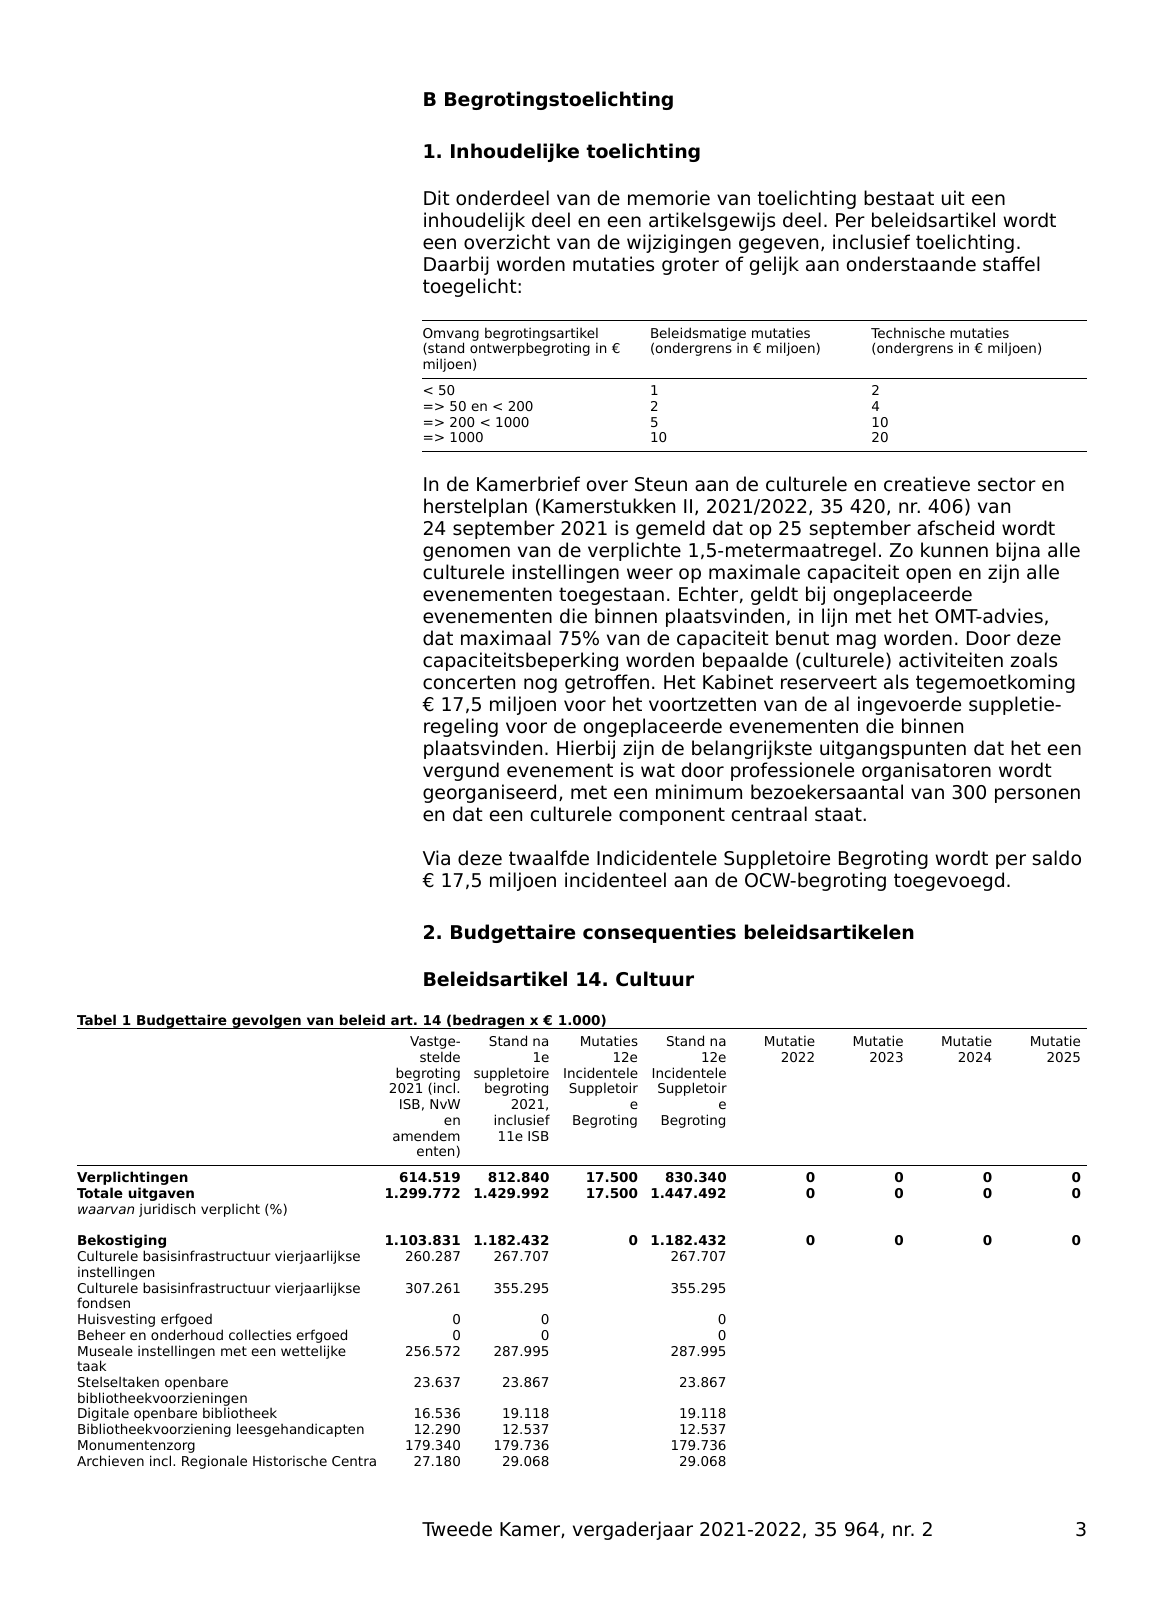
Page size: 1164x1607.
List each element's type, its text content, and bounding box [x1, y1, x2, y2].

table_cell 19.118 [466, 1406, 555, 1422]
table_cell 2 [865, 379, 1087, 399]
subtitle Beleidsartikel 14. Cultuur [422, 969, 1087, 991]
table_cell 0 [466, 1328, 555, 1343]
table_cell [732, 1454, 821, 1469]
table_cell [998, 1375, 1087, 1406]
table_cell [732, 1375, 821, 1406]
table_cell Vastge-stelde begroting 2021 (incl. ISB, NvW en amendementen) [378, 1029, 466, 1164]
table_cell [821, 1343, 909, 1375]
table_cell => 200 < 1000 [422, 415, 644, 430]
table_cell 12.537 [644, 1422, 732, 1438]
table_cell 287.995 [466, 1343, 555, 1375]
table_cell [732, 1202, 821, 1217]
table_cell 614.519 [378, 1166, 466, 1186]
table_cell 1.182.432 [644, 1233, 732, 1249]
table_cell [644, 1218, 732, 1233]
table_cell [909, 1280, 998, 1312]
table_cell Monumentenzorg [77, 1438, 378, 1453]
table_cell [378, 1202, 466, 1217]
table_cell 12.290 [378, 1422, 466, 1438]
subtitle 2. Budgettaire consequenties beleidsartikelen [422, 922, 1087, 944]
table_cell 307.261 [378, 1280, 466, 1312]
table_header Technische mutaties (ondergrens in € miljoen) [865, 321, 1087, 377]
table_cell [732, 1438, 821, 1453]
table_cell [732, 1343, 821, 1375]
table_cell 10 [644, 430, 865, 451]
table_cell 10 [865, 415, 1087, 430]
table_cell 29.068 [466, 1454, 555, 1469]
table_cell 0 [998, 1166, 1087, 1186]
table_cell [821, 1422, 909, 1438]
table_cell 17.500 [555, 1186, 644, 1202]
text In de Kamerbrief over Steun aan de culturele en creatieve sector en herstelplan (Kamerstukken II, 2021/2022, 35 420, nr. 406) van 24 september 2021 is gemeld dat op 25 september afscheid wordt genomen van de verplichte 1,5-metermaatregel. Zo kunnen bijna alle culturele instellingen weer op maximale capaciteit open en zijn alle evenementen toegestaan. Echter, geldt bij ongeplaceerde evenementen die binnen plaatsvinden, in lijn met het OMT-advies, dat maximaal 75% van de capaciteit benut mag worden. Door deze capaciteitsbeperking worden bepaalde (culturele) activiteiten zoals concerten nog getroffen. Het Kabinet reserveert als tegemoetkoming € 17,5 miljoen voor het voortzetten van de al ingevoerde suppletie-regeling voor de ongeplaceerde evenementen die binnen plaatsvinden. Hierbij zijn de belangrijkste uitgangspunten dat het een vergund evenement is wat door professionele organisatoren wordt georganiseerd, met een minimum bezoekersaantal van 300 personen en dat een culturele component centraal staat. [422, 474, 1087, 826]
table_cell [998, 1202, 1087, 1217]
table_cell [555, 1454, 644, 1469]
table_cell 355.295 [644, 1280, 732, 1312]
table_cell [821, 1202, 909, 1217]
text Dit onderdeel van de memorie van toelichting bestaat uit een inhoudelijk deel en een artikelsgewijs deel. Per beleidsartikel wordt een overzicht van de wijzigingen gegeven, inclusief toelichting. Daarbij worden mutaties groter of gelijk aan onderstaande staffel toegelicht: [422, 188, 1087, 298]
table_cell [998, 1280, 1087, 1312]
table_cell 179.340 [378, 1438, 466, 1453]
table_cell [644, 1202, 732, 1217]
table_cell Beheer en onderhoud collecties erfgoed [77, 1328, 378, 1343]
table_cell 1.429.992 [466, 1186, 555, 1202]
table_cell 27.180 [378, 1454, 466, 1469]
table_cell [555, 1249, 644, 1280]
table_cell Mutaties 12e Incidentele Suppletoire Begroting [555, 1029, 644, 1164]
table_cell [732, 1280, 821, 1312]
table_cell Stelseltaken openbare bibliotheekvoorzieningen [77, 1375, 378, 1406]
table_cell [732, 1328, 821, 1343]
table_cell [555, 1218, 644, 1233]
table_cell Bibliotheekvoorziening leesgehandicapten [77, 1422, 378, 1438]
table_cell Mutatie 2022 [732, 1029, 821, 1164]
table_cell [378, 1218, 466, 1233]
table_cell 1.103.831 [378, 1233, 466, 1249]
table_cell 267.707 [644, 1249, 732, 1280]
table_cell 29.068 [644, 1454, 732, 1469]
subtitle B Begrotingstoelichting [422, 89, 1087, 111]
table_cell 0 [644, 1328, 732, 1343]
table_cell 179.736 [466, 1438, 555, 1453]
table_cell 1.447.492 [644, 1186, 732, 1202]
table_cell 260.287 [378, 1249, 466, 1280]
table_cell 12.537 [466, 1422, 555, 1438]
table_cell < 50 [422, 379, 644, 399]
table_cell [998, 1343, 1087, 1375]
table_cell 17.500 [555, 1166, 644, 1186]
table_cell [466, 1202, 555, 1217]
table_header Beleidsmatige mutaties (ondergrens in € miljoen) [644, 321, 865, 377]
table_cell [821, 1375, 909, 1406]
table_cell Totale uitgaven [77, 1186, 378, 1202]
table_cell [821, 1312, 909, 1328]
table_cell 0 [821, 1166, 909, 1186]
table_cell [555, 1343, 644, 1375]
table_cell 5 [644, 415, 865, 430]
table_cell 256.572 [378, 1343, 466, 1375]
table_cell Stand na 1e suppletoire begroting 2021, inclusief 11e ISB [466, 1029, 555, 1164]
table_cell Mutatie 2025 [998, 1029, 1087, 1164]
table_header Tabel 1 Budgettaire gevolgen van beleid art. 14 (bedragen x € 1.000) [77, 1013, 1087, 1028]
table_cell [909, 1375, 998, 1406]
table_cell 0 [644, 1312, 732, 1328]
table_cell [909, 1422, 998, 1438]
table_cell [909, 1328, 998, 1343]
table_cell 1.182.432 [466, 1233, 555, 1249]
table_cell [555, 1280, 644, 1312]
table_cell [909, 1438, 998, 1453]
table_cell [909, 1202, 998, 1217]
table_cell 4 [865, 399, 1087, 414]
text Via deze twaalfde Indicidentele Suppletoire Begroting wordt per saldo € 17,5 miljoen incidenteel aan de OCW-begroting toegevoegd. [422, 848, 1087, 892]
table_cell [555, 1202, 644, 1217]
table_cell 0 [821, 1233, 909, 1249]
table_cell Culturele basisinfrastructuur vierjaarlijkse fondsen [77, 1280, 378, 1312]
table_cell => 50 en < 200 [422, 399, 644, 414]
table_cell [77, 1218, 378, 1233]
table_cell 179.736 [644, 1438, 732, 1453]
table_cell [732, 1406, 821, 1422]
table_cell 0 [732, 1186, 821, 1202]
table_cell waarvan juridisch verplicht (%) [77, 1202, 378, 1217]
table_cell Huisvesting erfgoed [77, 1312, 378, 1328]
table_cell 19.118 [644, 1406, 732, 1422]
table_cell [909, 1343, 998, 1375]
table_cell [998, 1438, 1087, 1453]
table_cell [998, 1454, 1087, 1469]
table_cell 287.995 [644, 1343, 732, 1375]
table_cell 20 [865, 430, 1087, 451]
table_cell [998, 1312, 1087, 1328]
table_cell 0 [732, 1233, 821, 1249]
table_cell [821, 1218, 909, 1233]
table_cell 23.867 [466, 1375, 555, 1406]
table_cell 2 [644, 399, 865, 414]
table_cell 355.295 [466, 1280, 555, 1312]
table_cell 267.707 [466, 1249, 555, 1280]
table_cell 23.637 [378, 1375, 466, 1406]
table_cell Verplichtingen [77, 1166, 378, 1186]
table_cell [555, 1438, 644, 1453]
table_cell 23.867 [644, 1375, 732, 1406]
table_cell Archieven incl. Regionale Historische Centra [77, 1454, 378, 1469]
table_cell [555, 1375, 644, 1406]
table_cell [732, 1218, 821, 1233]
table_cell Museale instellingen met een wettelijke taak [77, 1343, 378, 1375]
table_header Omvang begrotingsartikel (stand ontwerpbegroting in € miljoen) [422, 321, 644, 377]
table_cell 812.840 [466, 1166, 555, 1186]
table_cell [909, 1312, 998, 1328]
table_cell [555, 1422, 644, 1438]
table_cell Digitale openbare bibliotheek [77, 1406, 378, 1422]
table_cell [821, 1280, 909, 1312]
table_cell [821, 1328, 909, 1343]
table_cell [555, 1328, 644, 1343]
table_cell [732, 1249, 821, 1280]
table_cell 0 [909, 1186, 998, 1202]
table_cell Mutatie 2024 [909, 1029, 998, 1164]
table_cell 0 [555, 1233, 644, 1249]
table_cell [821, 1438, 909, 1453]
table_cell Bekostiging [77, 1233, 378, 1249]
table_cell 0 [998, 1186, 1087, 1202]
table_cell 0 [378, 1312, 466, 1328]
table_cell [998, 1328, 1087, 1343]
table_cell 0 [466, 1312, 555, 1328]
table_cell [821, 1406, 909, 1422]
table_cell 1.299.772 [378, 1186, 466, 1202]
subtitle 1. Inhoudelijke toelichting [422, 141, 1087, 163]
table_cell [909, 1218, 998, 1233]
table_cell [555, 1312, 644, 1328]
table_cell [821, 1249, 909, 1280]
table_cell [732, 1312, 821, 1328]
table_cell Stand na 12e Incidentele Suppletoire Begroting [644, 1029, 732, 1164]
table_cell 0 [909, 1233, 998, 1249]
table_cell 830.340 [644, 1166, 732, 1186]
table_cell [466, 1218, 555, 1233]
table_cell 0 [998, 1233, 1087, 1249]
table_cell [909, 1249, 998, 1280]
table_cell 0 [821, 1186, 909, 1202]
table_cell 0 [732, 1166, 821, 1186]
table_cell [909, 1454, 998, 1469]
table_cell [821, 1454, 909, 1469]
table_cell [998, 1406, 1087, 1422]
table_cell Culturele basisinfrastructuur vierjaarlijkse instellingen [77, 1249, 378, 1280]
table_cell 1 [644, 379, 865, 399]
table_cell [555, 1406, 644, 1422]
table_cell 0 [909, 1166, 998, 1186]
table_cell [909, 1406, 998, 1422]
table_cell [998, 1422, 1087, 1438]
table_cell [998, 1218, 1087, 1233]
table_cell [998, 1249, 1087, 1280]
table_cell 16.536 [378, 1406, 466, 1422]
table_cell [732, 1422, 821, 1438]
table_cell => 1000 [422, 430, 644, 451]
table_cell 0 [378, 1328, 466, 1343]
table_cell [77, 1029, 378, 1164]
table_cell Mutatie 2023 [821, 1029, 909, 1164]
